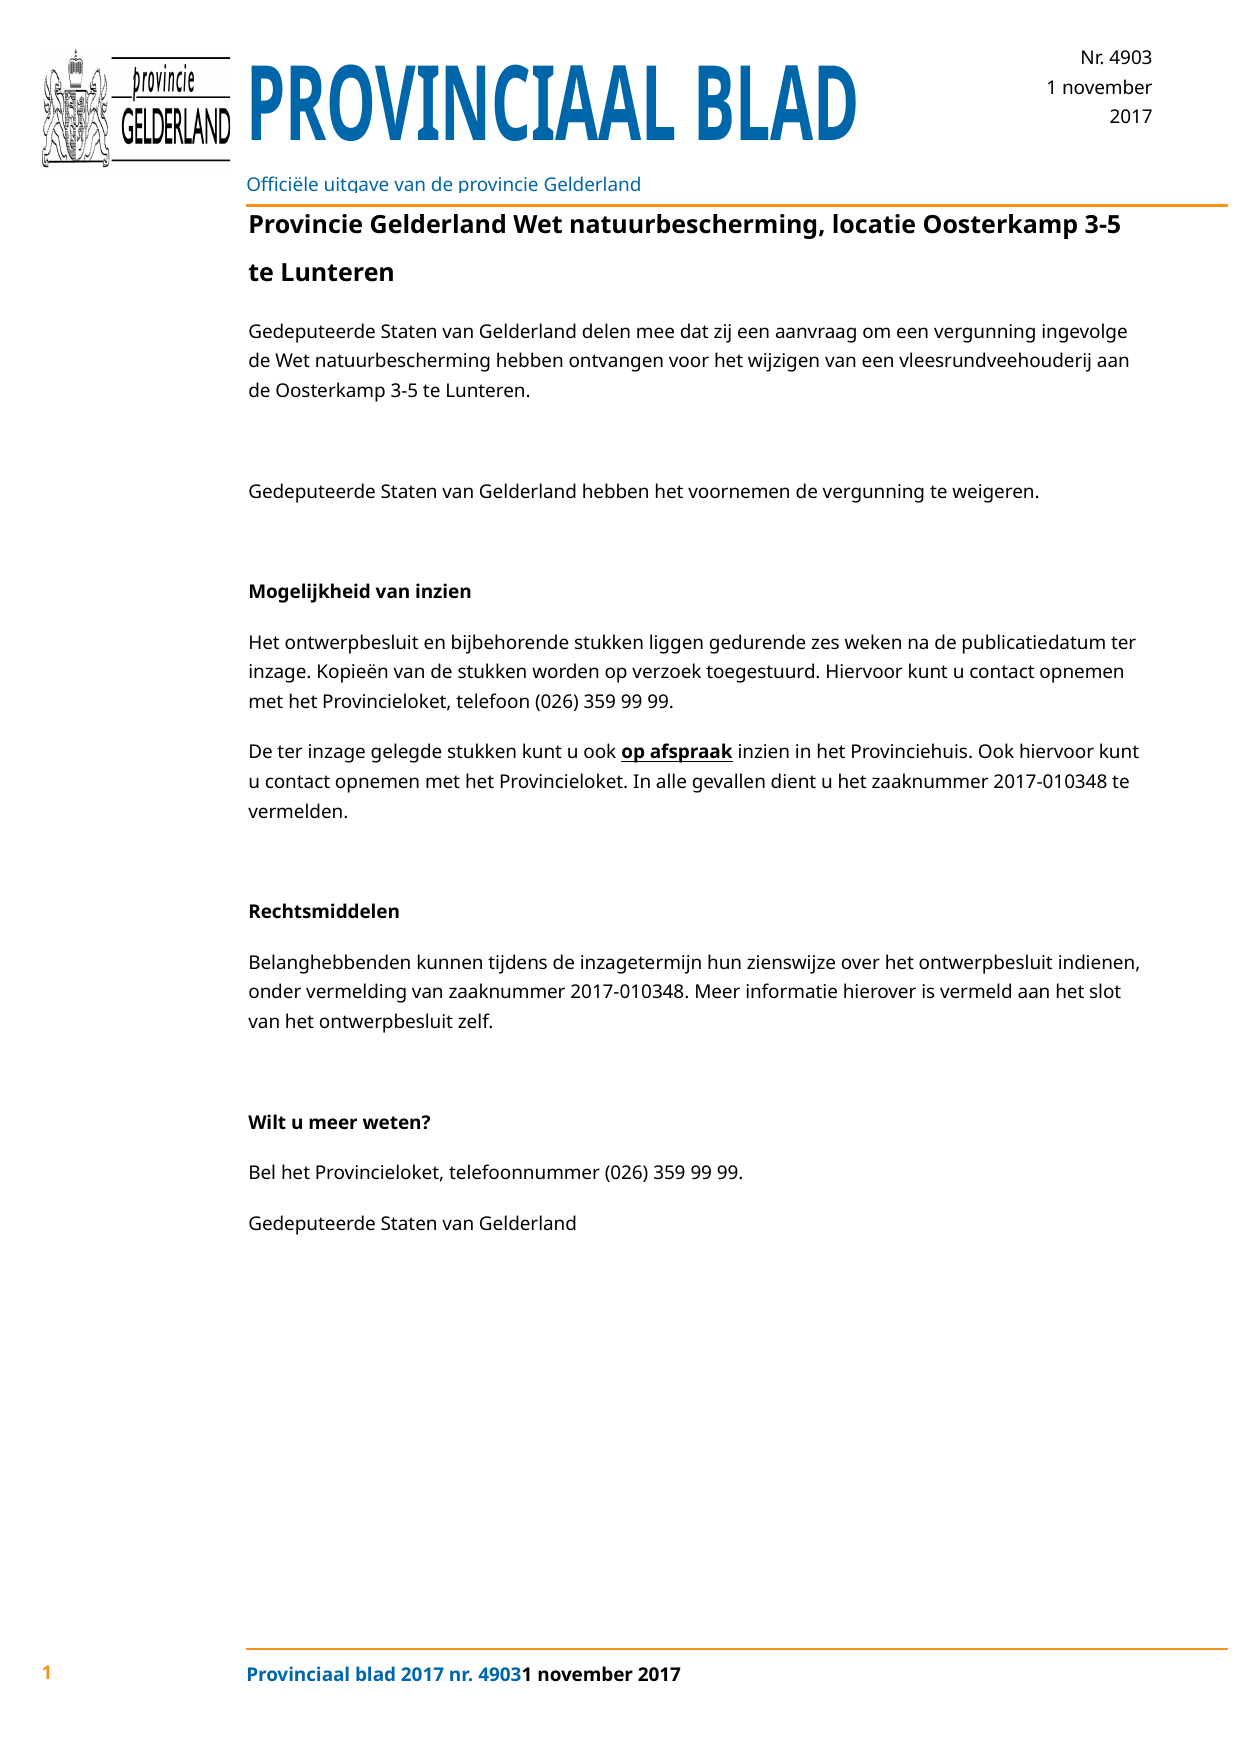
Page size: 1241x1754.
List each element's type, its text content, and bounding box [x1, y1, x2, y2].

text Gedeputeerde Staten van Gelderland delen mee dat zij een aanvraag om een vergunning ingevolge de Wet natuurbescherming hebben ontvangen voor het wijzigen van een vleesrundveehouderij aan de Oosterkamp 3-5 te Lunteren. [248, 318, 1152, 403]
text Gedeputeerde Staten van Gelderland hebben het voornemen de vergunning te weigeren. [248, 478, 1152, 504]
text Het ontwerpbesluit en bijbehorende stukken liggen gedurende zes weken na de publicatiedatum ter inzage. Kopieën van de stukken worden op verzoek toegestuurd. Hiervoor kunt u contact opnemen met het Provincieloket, telefoon (026) 359 99 99. [248, 629, 1152, 714]
text Gedeputeerde Staten van Gelderland [248, 1210, 1152, 1236]
text Wilt u meer weten? [248, 1109, 1152, 1135]
text Mogelijkheid van inzien [248, 579, 1152, 604]
text De ter inzage gelegde stukken kunt u ook op afspraak inzien in het Provinciehuis. Ook hiervoor kunt u contact opnemen met het Provincieloket. In alle gevallen dient u het zaaknummer 2017-010348 te vermelden. [248, 739, 1152, 824]
text Belanghebbenden kunnen tijdens de inzagetermijn hun zienswijze over het ontwerpbesluit indienen, onder vermelding van zaaknummer 2017-010348. Meer informatie hierover is vermeld aan het slot van het ontwerpbesluit zelf. [248, 949, 1152, 1034]
text Bel het Provincieloket, telefoonnummer (026) 359 99 99. [248, 1159, 1152, 1185]
text Provincie Gelderland Wet natuurbescherming, locatie Oosterkamp 3-5 te Lunteren [248, 207, 1152, 288]
text Rechtsmiddelen [248, 899, 1152, 924]
picture [41, 47, 231, 172]
